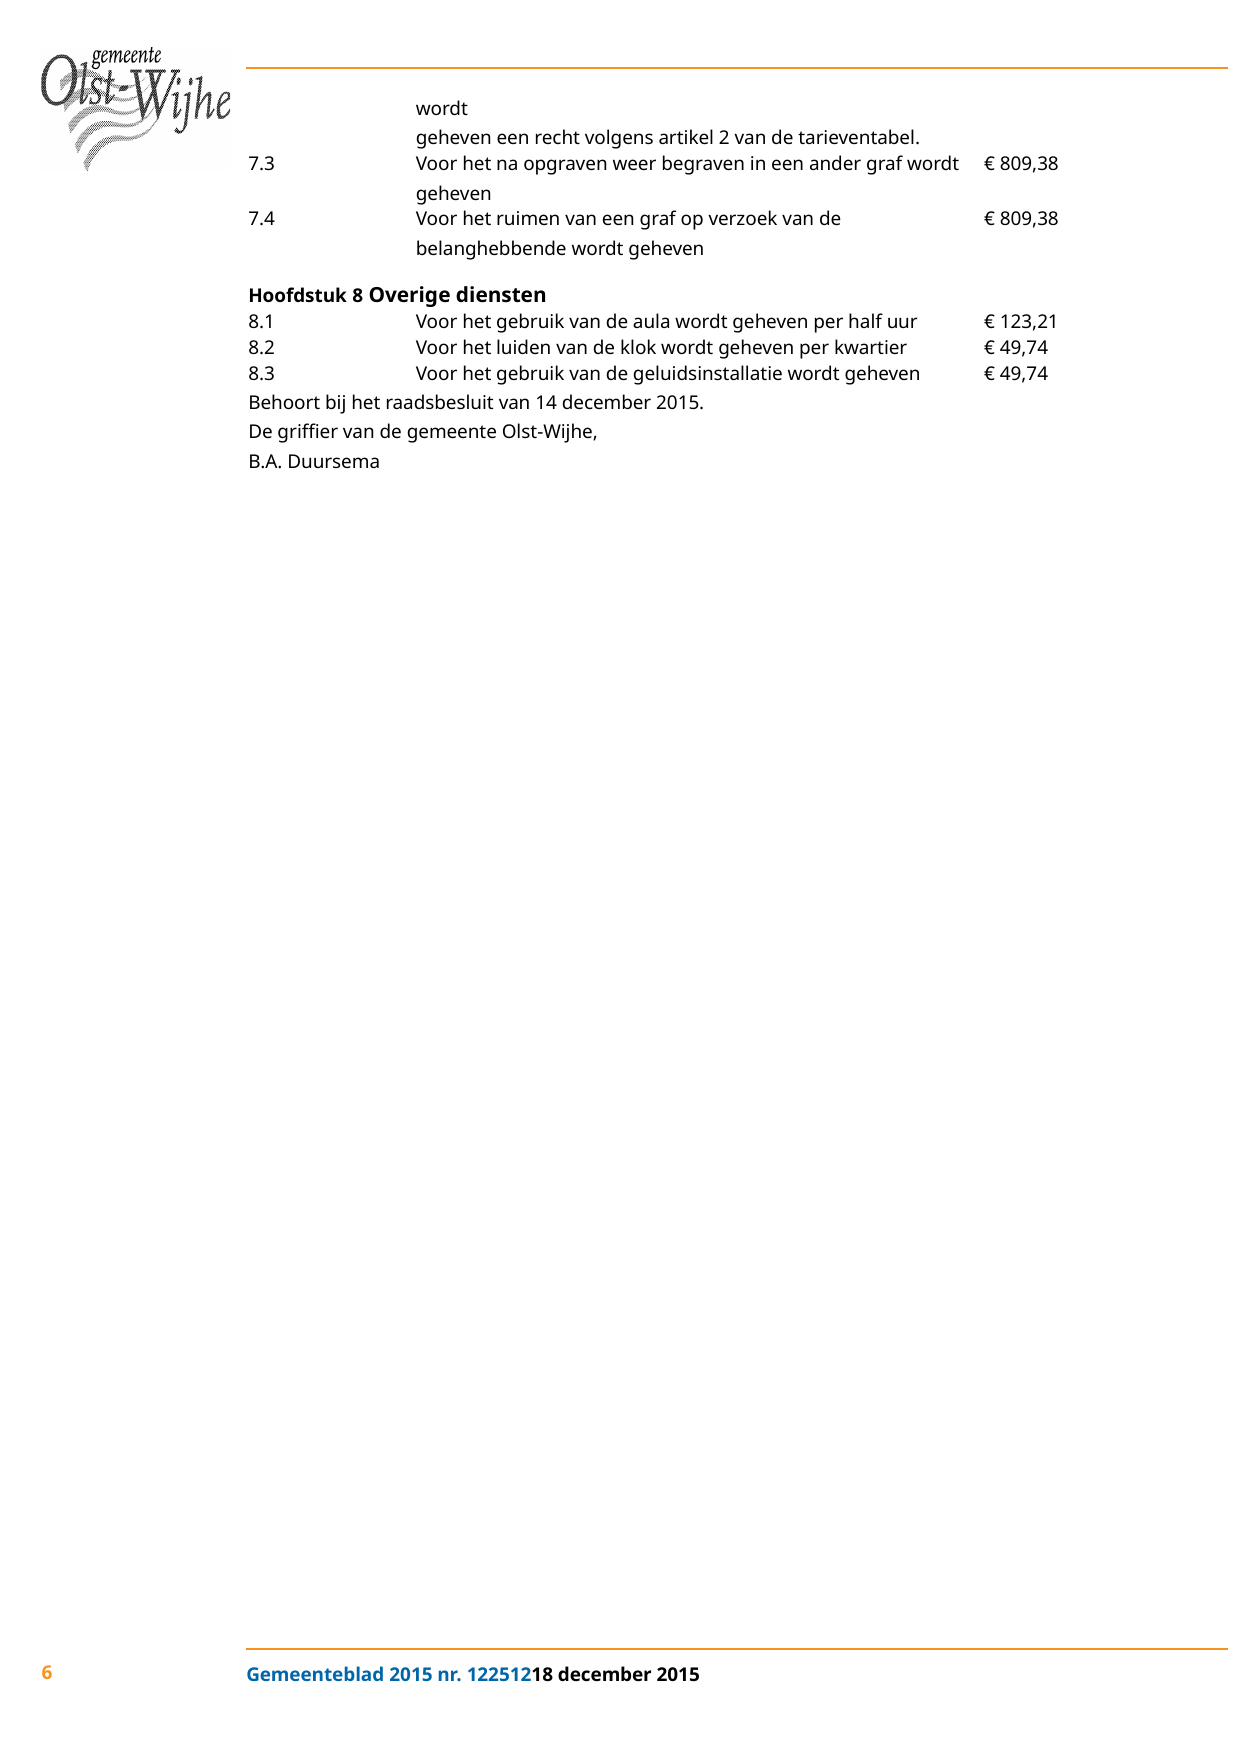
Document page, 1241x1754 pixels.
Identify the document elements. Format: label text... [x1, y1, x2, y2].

table_cell 7.4 [248, 205, 416, 261]
table_cell € 49,74 [984, 334, 1152, 360]
table_cell wordt geheven een recht volgens artikel 2 van de tarieventabel. [416, 95, 984, 150]
table_cell € 49,74 [984, 360, 1152, 386]
table_cell 8.3 [248, 360, 416, 386]
table_header € 123,21 [984, 309, 1152, 334]
table_cell € 809,38 [984, 205, 1152, 261]
text Hoofdstuk 8 Overige diensten [248, 280, 1152, 308]
text De griffier van de gemeente Olst-Wijhe, [248, 418, 1152, 444]
table_cell 7.3 [248, 150, 416, 205]
table_header 8.1 [248, 309, 416, 334]
table_cell 8.2 [248, 334, 416, 360]
table_cell [984, 95, 1152, 150]
table_cell Voor het gebruik van de geluidsinstallatie wordt geheven [416, 360, 984, 386]
table_cell [248, 95, 416, 150]
picture [41, 47, 231, 172]
text B.A. Duursema [248, 448, 1152, 474]
table_cell Voor het luiden van de klok wordt geheven per kwartier [416, 334, 984, 360]
table_cell Voor het na opgraven weer begraven in een ander graf wordt geheven [416, 150, 984, 205]
table_cell Voor het ruimen van een graf op verzoek van de belanghebbende wordt geheven [416, 205, 984, 261]
text Behoort bij het raadsbesluit van 14 december 2015. [248, 389, 1152, 415]
table_cell € 809,38 [984, 150, 1152, 205]
table_header Voor het gebruik van de aula wordt geheven per half uur [416, 309, 984, 334]
